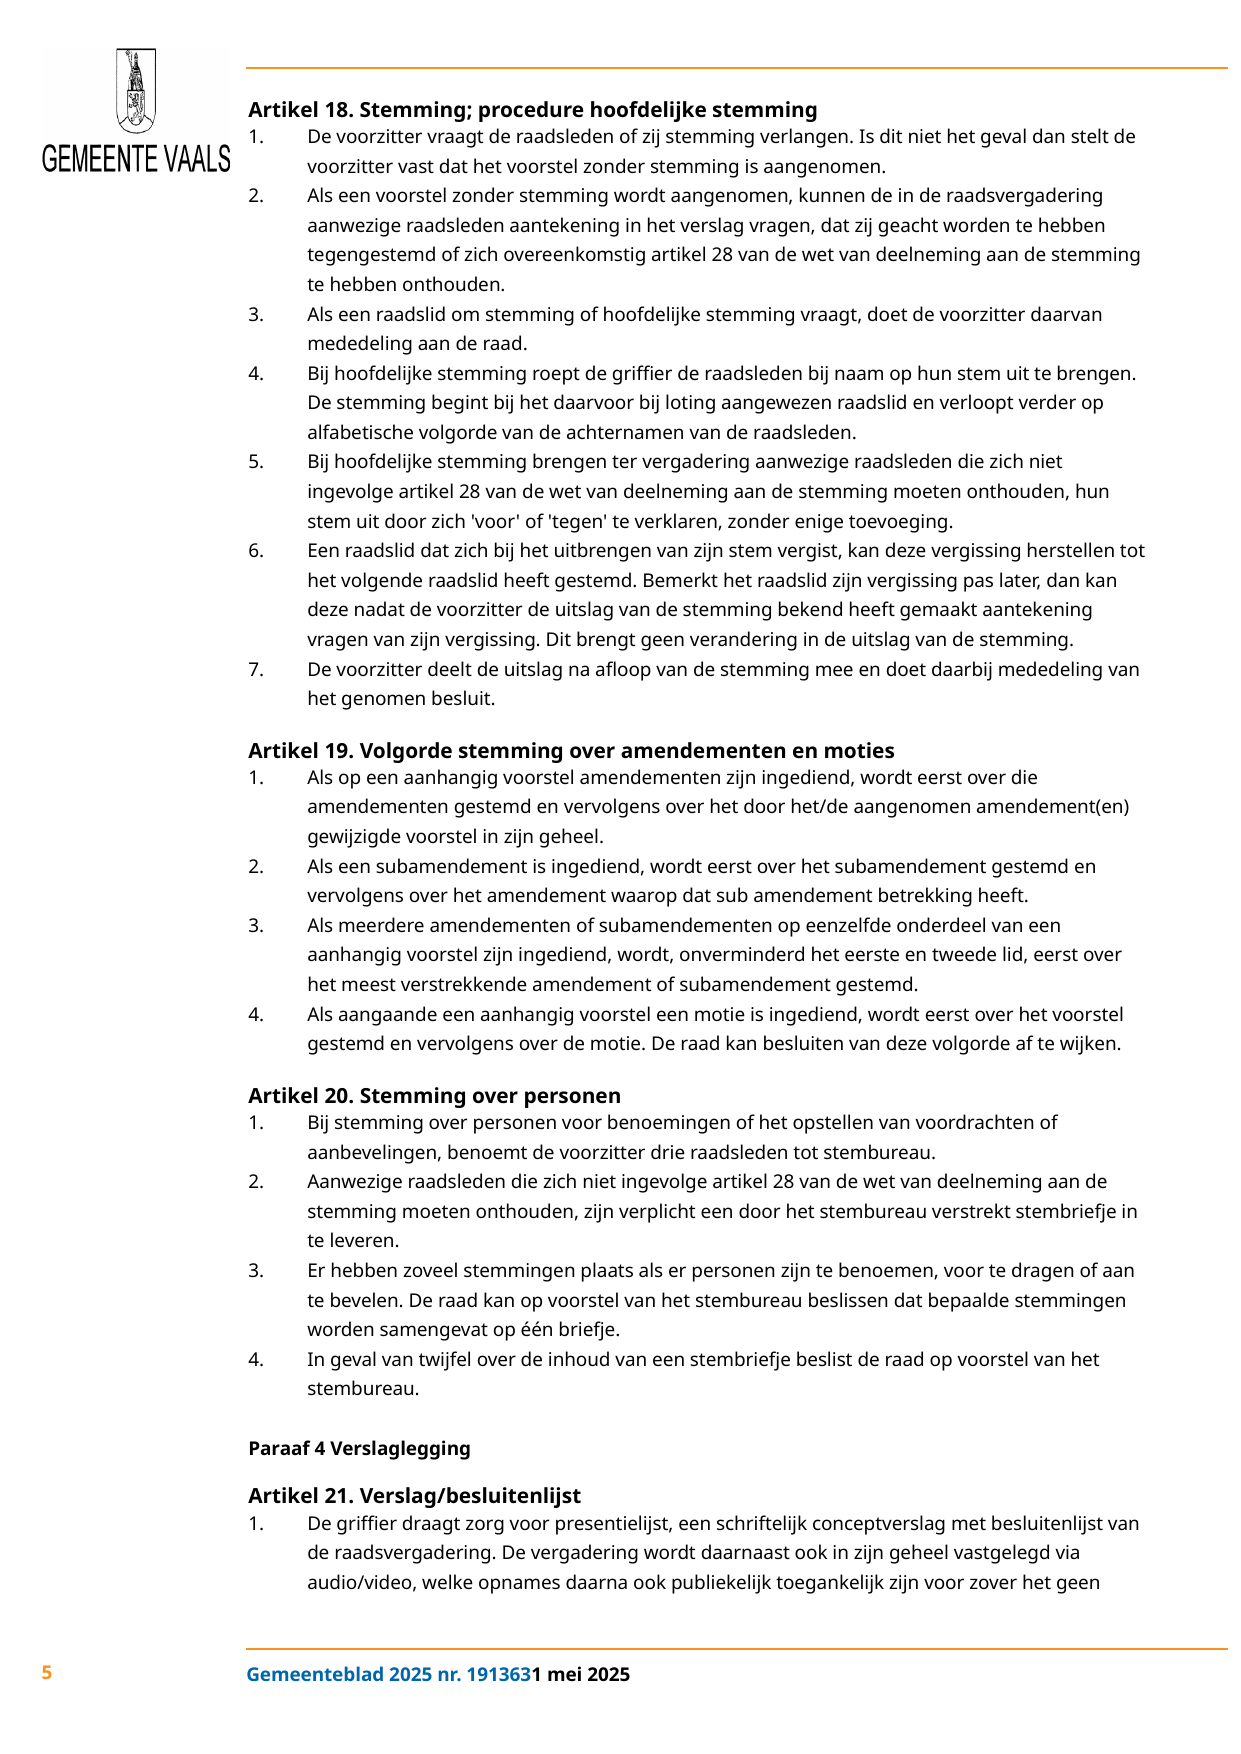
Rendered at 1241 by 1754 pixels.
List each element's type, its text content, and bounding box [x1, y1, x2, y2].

list De griffier draagt zorg voor presentielijst, een schriftelijk conceptverslag met besluitenlijst van de raadsvergadering. De vergadering wordt daarnaast ook in zijn geheel vastgelegd via audio/video, welke opnames daarna ook publiekelijk toegankelijk zijn voor zover het geen [248, 1510, 1152, 1594]
text Artikel 18. Stemming; procedure hoofdelijke stemming [248, 95, 1152, 123]
list Als een raadslid om stemming of hoofdelijke stemming vraagt, doet de voorzitter daarvan mededeling aan de raad. [248, 301, 1152, 356]
list Als aangaande een aanhangig voorstel een motie is ingediend, wordt eerst over het voorstel gestemd en vervolgens over de motie. De raad kan besluiten van deze volgorde af te wijken. [248, 1001, 1152, 1056]
list Er hebben zoveel stemmingen plaats als er personen zijn te benoemen, voor te dragen of aan te bevelen. De raad kan op voorstel van het stembureau beslissen dat bepaalde stemmingen worden samengevat op één briefje. [248, 1257, 1152, 1342]
picture [41, 47, 231, 172]
list De voorzitter vraagt de raadsleden of zij stemming verlangen. Is dit niet het geval dan stelt de voorzitter vast dat het voorstel zonder stemming is aangenomen. [248, 123, 1152, 178]
list Een raadslid dat zich bij het uitbrengen van zijn stem vergist, kan deze vergissing herstellen tot het volgende raadslid heeft gestemd. Bemerkt het raadslid zijn vergissing pas later, dan kan deze nadat de voorzitter de uitslag van de stemming bekend heeft gemaakt aantekening vragen van zijn vergissing. Dit brengt geen verandering in de uitslag van de stemming. [248, 537, 1152, 652]
list Als op een aanhangig voorstel amendementen zijn ingediend, wordt eerst over die amendementen gestemd en vervolgens over het door het/de aangenomen amendement(en) gewijzigde voorstel in zijn geheel. [248, 764, 1152, 849]
list Bij hoofdelijke stemming roept de griffier de raadsleden bij naam op hun stem uit te brengen. De stemming begint bij het daarvoor bij loting aangewezen raadslid en verloopt verder op alfabetische volgorde van de achternamen van de raadsleden. [248, 360, 1152, 445]
list Als meerdere amendementen of subamendementen op eenzelfde onderdeel van een aanhangig voorstel zijn ingediend, wordt, onverminderd het eerste en tweede lid, eerst over het meest verstrekkende amendement of subamendement gestemd. [248, 912, 1152, 997]
list Bij hoofdelijke stemming brengen ter vergadering aanwezige raadsleden die zich niet ingevolge artikel 28 van de wet van deelneming aan de stemming moeten onthouden, hun stem uit door zich 'voor' of 'tegen' te verklaren, zonder enige toevoeging. [248, 449, 1152, 533]
text Paraaf 4 Verslaglegging [248, 1435, 1152, 1460]
list Als een voorstel zonder stemming wordt aangenomen, kunnen de in de raadsvergadering aanwezige raadsleden aantekening in het verslag vragen, dat zij geacht worden te hebben tegengestemd of zich overeenkomstig artikel 28 van de wet van deelneming aan de stemming te hebben onthouden. [248, 182, 1152, 297]
text Artikel 20. Stemming over personen [248, 1081, 1152, 1109]
text Artikel 19. Volgorde stemming over amendementen en moties [248, 736, 1152, 764]
text Artikel 21. Verslag/besluitenlijst [248, 1481, 1152, 1510]
list De voorzitter deelt de uitslag na afloop van de stemming mee en doet daarbij mededeling van het genomen besluit. [248, 656, 1152, 711]
list In geval van twijfel over de inhoud van een stembriefje beslist de raad op voorstel van het stembureau. [248, 1346, 1152, 1401]
list Als een subamendement is ingediend, wordt eerst over het subamendement gestemd en vervolgens over het amendement waarop dat sub amendement betrekking heeft. [248, 853, 1152, 908]
list Aanwezige raadsleden die zich niet ingevolge artikel 28 van de wet van deelneming aan de stemming moeten onthouden, zijn verplicht een door het stembureau verstrekt stembriefje in te leveren. [248, 1168, 1152, 1253]
list Bij stemming over personen voor benoemingen of het opstellen van voordrachten of aanbevelingen, benoemt de voorzitter drie raadsleden tot stembureau. [248, 1109, 1152, 1164]
